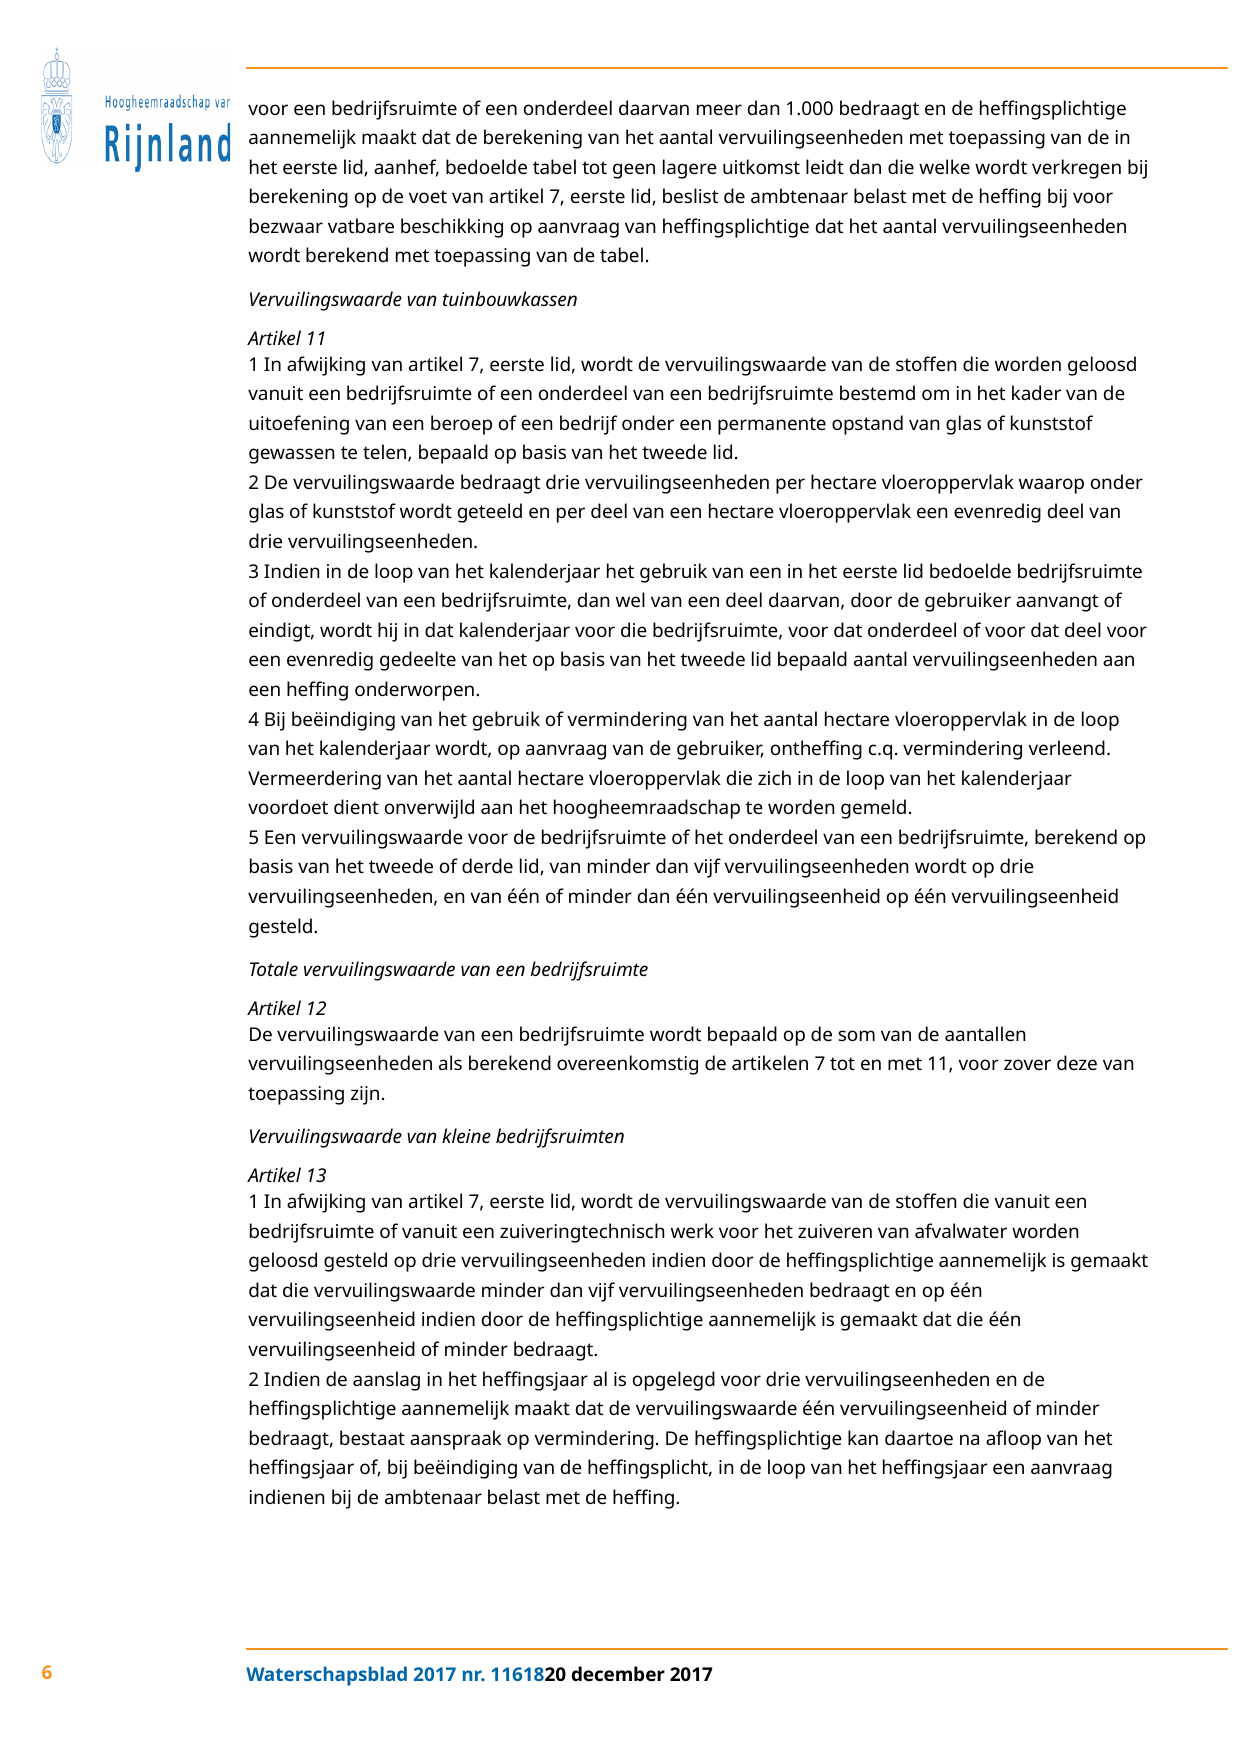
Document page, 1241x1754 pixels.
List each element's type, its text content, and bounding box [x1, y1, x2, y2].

text 2 De vervuilingswaarde bedraagt drie vervuilingseenheden per hectare vloeroppervlak waarop onder glas of kunststof wordt geteeld en per deel van een hectare vloeroppervlak een evenredig deel van drie vervuilingseenheden. [248, 469, 1152, 554]
text 5 Een vervuilingswaarde voor de bedrijfsruimte of het onderdeel van een bedrijfsruimte, berekend op basis van het tweede of derde lid, van minder dan vijf vervuilingseenheden wordt op drie vervuilingseenheden, en van één of minder dan één vervuilingseenheid op één vervuilingseenheid gesteld. [248, 824, 1152, 939]
text Artikel 11 [248, 325, 1152, 351]
text De vervuilingswaarde van een bedrijfsruimte wordt bepaald op de som van de aantallen vervuilingseenheden als berekend overeenkomstig de artikelen 7 tot en met 11, voor zover deze van toepassing zijn. [248, 1021, 1152, 1106]
text Totale vervuilingswaarde van een bedrijfsruimte [248, 956, 1152, 982]
text voor een bedrijfsruimte of een onderdeel daarvan meer dan 1.000 bedraagt en de heffingsplichtige aannemelijk maakt dat de berekening van het aantal vervuilingseenheden met toepassing van de in het eerste lid, aanhef, bedoelde tabel tot geen lagere uitkomst leidt dan die welke wordt verkregen bij berekening op de voet van artikel 7, eerste lid, beslist de ambtenaar belast met de heffing bij voor bezwaar vatbare beschikking op aanvraag van heffingsplichtige dat het aantal vervuilingseenheden wordt berekend met toepassing van de tabel. [248, 95, 1152, 268]
text 3 Indien in de loop van het kalenderjaar het gebruik van een in het eerste lid bedoelde bedrijfsruimte of onderdeel van een bedrijfsruimte, dan wel van een deel daarvan, door de gebruiker aanvangt of eindigt, wordt hij in dat kalenderjaar voor die bedrijfsruimte, voor dat onderdeel of voor dat deel voor een evenredig gedeelte van het op basis van het tweede lid bepaald aantal vervuilingseenheden aan een heffing onderworpen. [248, 558, 1152, 702]
picture [41, 47, 231, 172]
text 4 Bij beëindiging van het gebruik of vermindering van het aantal hectare vloeroppervlak in de loop [248, 706, 1152, 732]
text 1 In afwijking van artikel 7, eerste lid, wordt de vervuilingswaarde van de stoffen die vanuit een bedrijfsruimte of vanuit een zuiveringtechnisch werk voor het zuiveren van afvalwater worden geloosd gesteld op drie vervuilingseenheden indien door de heffingsplichtige aannemelijk is gemaakt dat die vervuilingswaarde minder dan vijf vervuilingseenheden bedraagt en op één vervuilingseenheid indien door de heffingsplichtige aannemelijk is gemaakt dat die één vervuilingseenheid of minder bedraagt. [248, 1188, 1152, 1362]
text van het kalenderjaar wordt, op aanvraag van de gebruiker, ontheffing c.q. vermindering verleend. Vermeerdering van het aantal hectare vloeroppervlak die zich in de loop van het kalenderjaar voordoet dient onverwijld aan het hoogheemraadschap te worden gemeld. [248, 735, 1152, 820]
text 2 Indien de aanslag in het heffingsjaar al is opgelegd voor drie vervuilingseenheden en de heffingsplichtige aannemelijk maakt dat de vervuilingswaarde één vervuilingseenheid of minder bedraagt, bestaat aanspraak op vermindering. De heffingsplichtige kan daartoe na afloop van het heffingsjaar of, bij beëindiging van de heffingsplicht, in de loop van het heffingsjaar een aanvraag indienen bij de ambtenaar belast met de heffing. [248, 1366, 1152, 1510]
text Artikel 12 [248, 995, 1152, 1021]
text Vervuilingswaarde van tuinbouwkassen [248, 286, 1152, 312]
text Vervuilingswaarde van kleine bedrijfsruimten [248, 1123, 1152, 1149]
text Artikel 13 [248, 1163, 1152, 1188]
text 1 In afwijking van artikel 7, eerste lid, wordt de vervuilingswaarde van de stoffen die worden geloosd vanuit een bedrijfsruimte of een onderdeel van een bedrijfsruimte bestemd om in het kader van de uitoefening van een beroep of een bedrijf onder een permanente opstand van glas of kunststof gewassen te telen, bepaald op basis van het tweede lid. [248, 351, 1152, 465]
